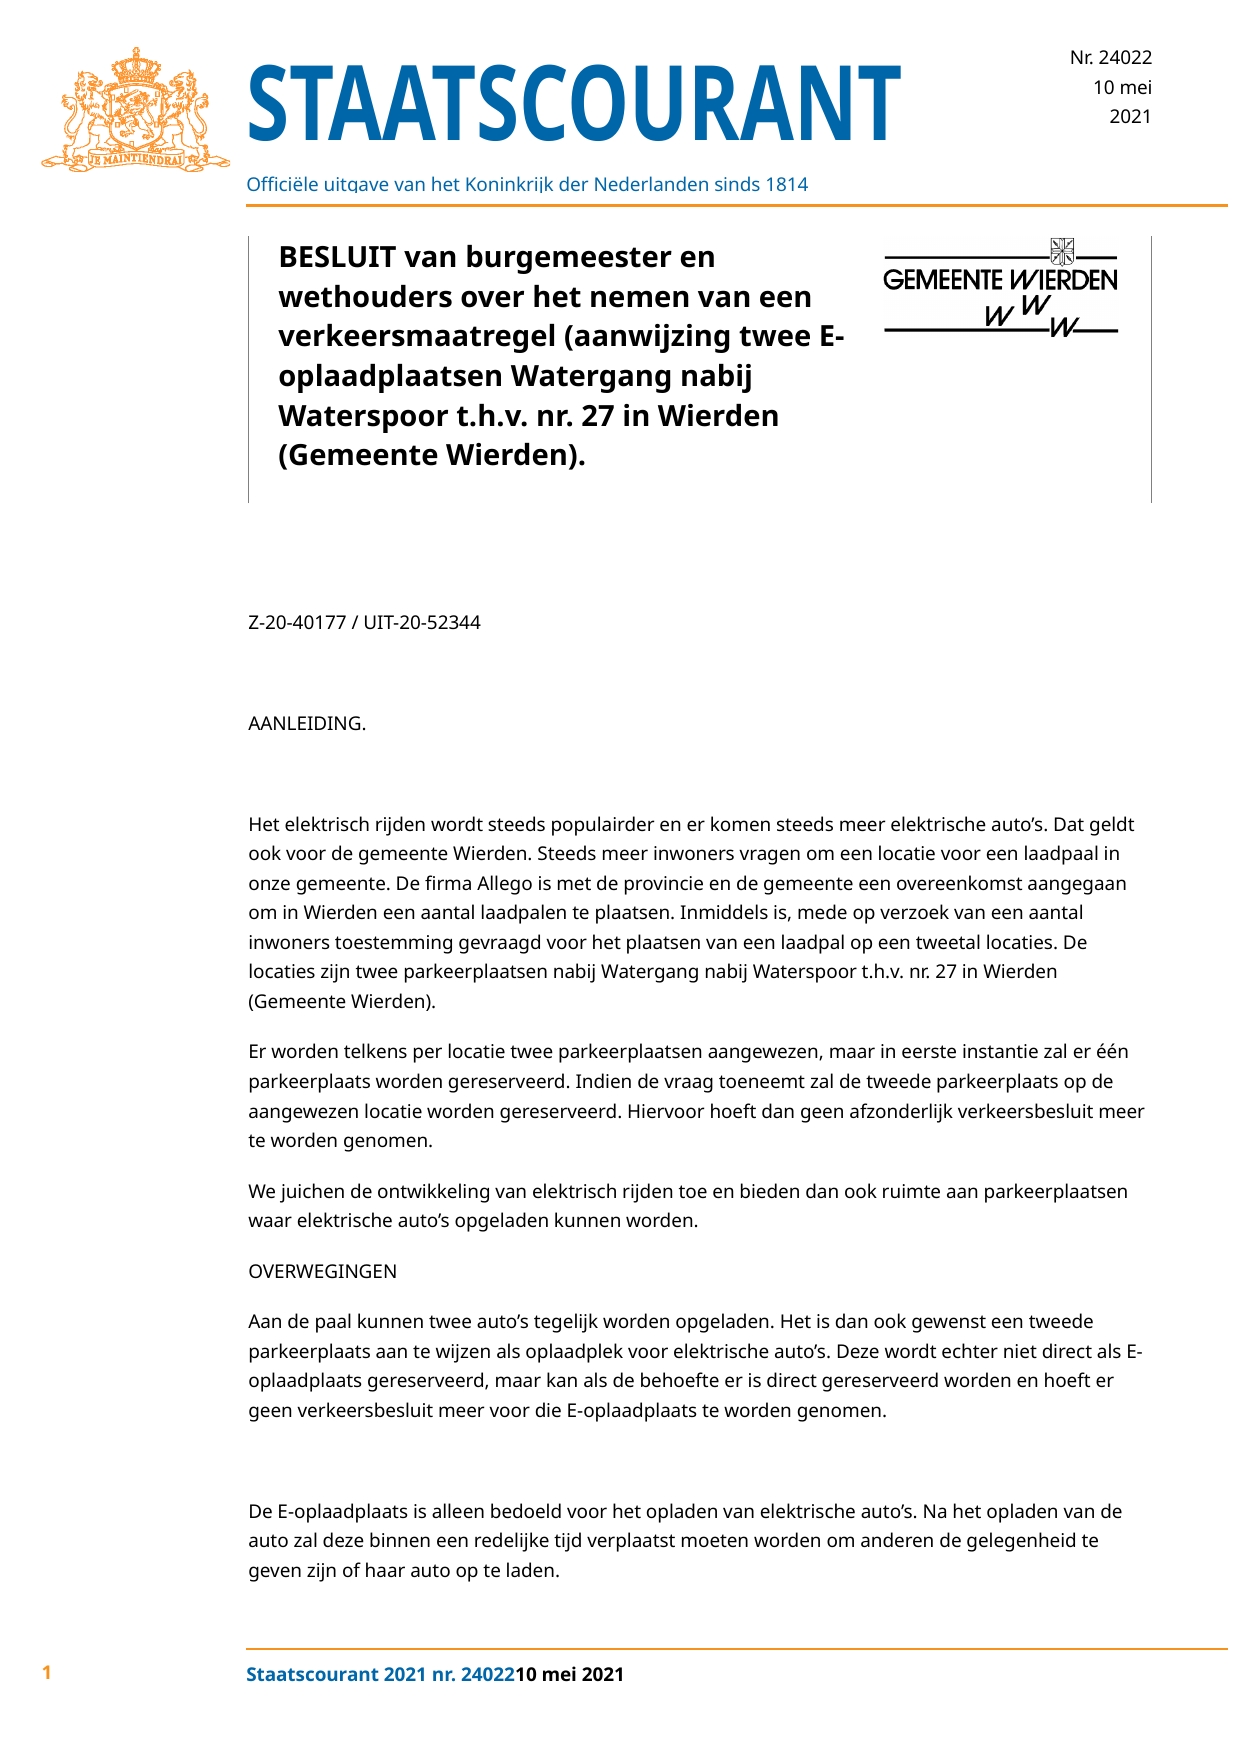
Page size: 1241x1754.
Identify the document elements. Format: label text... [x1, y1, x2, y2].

table_header [850, 236, 1151, 503]
picture [882, 236, 1119, 338]
text Aan de paal kunnen twee auto’s tegelijk worden opgeladen. Het is dan ook gewenst een tweede parkeerplaats aan te wijzen als oplaadplek voor elektrische auto’s. Deze wordt echter niet direct als E-oplaadplaats gereserveerd, maar kan als de behoefte er is direct gereserveerd worden en hoeft er geen verkeersbesluit meer voor die E-oplaadplaats te worden genomen. [248, 1308, 1152, 1423]
text OVERWEGINGEN [248, 1258, 1152, 1284]
text AANLEIDING. [248, 710, 1152, 736]
text Z-20-40177 / UIT-20-52344 [248, 609, 1152, 635]
picture [41, 47, 231, 172]
text Er worden telkens per locatie twee parkeerplaatsen aangewezen, maar in eerste instantie zal er één parkeerplaats worden gereserveerd. Indien de vraag toeneemt zal de tweede parkeerplaats op de aangewezen locatie worden gereserveerd. Hiervoor hoeft dan geen afzonderlijk verkeersbesluit meer te worden genomen. [248, 1039, 1152, 1153]
table_header BESLUIT van burgemeester en wethouders over het nemen van een verkeersmaatregel (aanwijzing twee E-oplaadplaatsen Watergang nabij Waterspoor t.h.v. nr. 27 in Wierden (Gemeente Wierden). [249, 236, 850, 503]
text De E-oplaadplaats is alleen bedoeld voor het opladen van elektrische auto’s. Na het opladen van de auto zal deze binnen een redelijke tijd verplaatst moeten worden om anderen de gelegenheid te geven zijn of haar auto op te laden. [248, 1498, 1152, 1583]
text Het elektrisch rijden wordt steeds populairder en er komen steeds meer elektrische auto’s. Dat geldt ook voor de gemeente Wierden. Steeds meer inwoners vragen om een locatie voor een laadpaal in onze gemeente. De firma Allego is met de provincie en de gemeente een overeenkomst aangegaan om in Wierden een aantal laadpalen te plaatsen. Inmiddels is, mede op verzoek van een aantal inwoners toestemming gevraagd voor het plaatsen van een laadpal op een tweetal locaties. De locaties zijn twee parkeerplaatsen nabij Watergang nabij Waterspoor t.h.v. nr. 27 in Wierden (Gemeente Wierden). [248, 811, 1152, 1014]
text We juichen de ontwikkeling van elektrisch rijden toe en bieden dan ook ruimte aan parkeerplaatsen waar elektrische auto’s opgeladen kunnen worden. [248, 1178, 1152, 1233]
